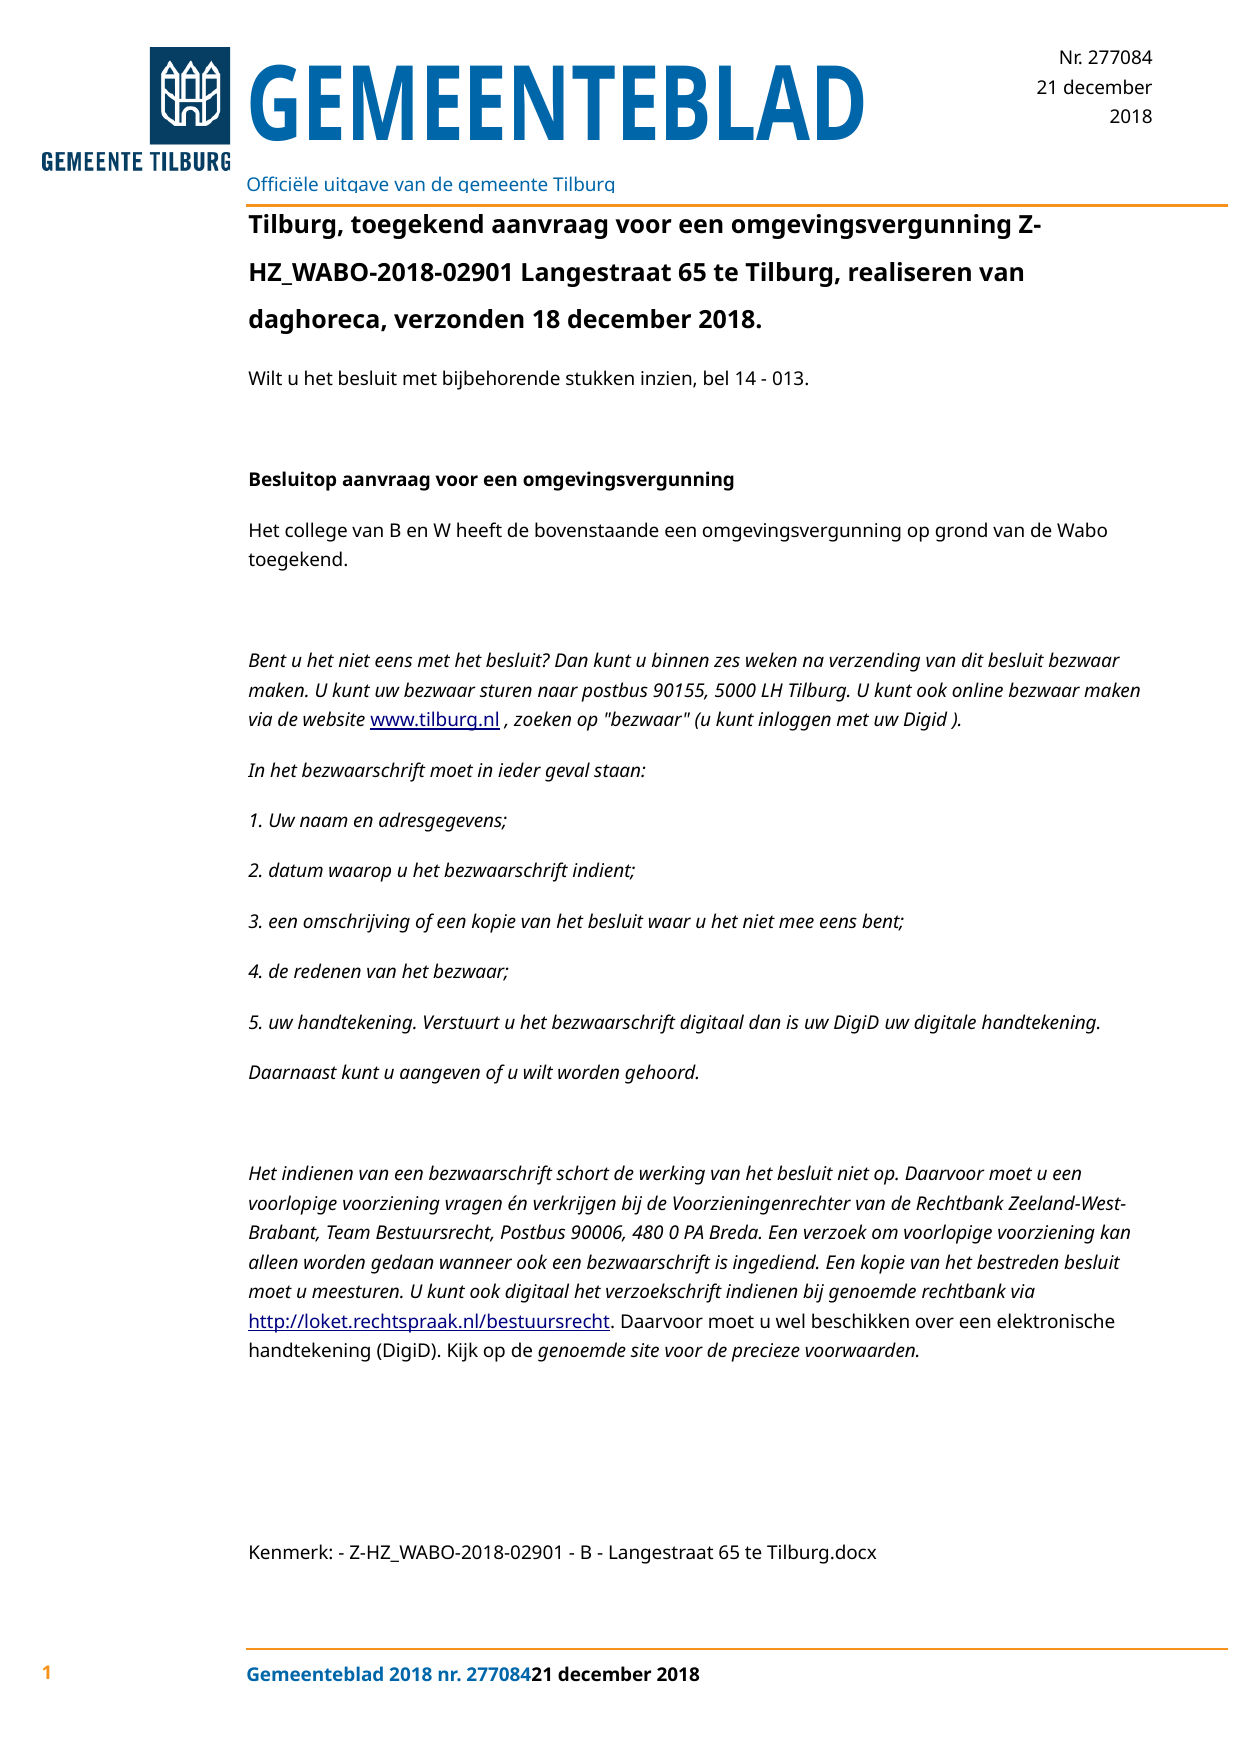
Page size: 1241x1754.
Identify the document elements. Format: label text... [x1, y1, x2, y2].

text 1. Uw naam en adresgegevens; [248, 807, 1152, 833]
text 4. de redenen van het bezwaar; [248, 958, 1152, 984]
text Tilburg, toegekend aanvraag voor een omgevingsvergunning Z-HZ_WABO-2018-02901 Langestraat 65 te Tilburg, realiseren van daghoreca, verzonden 18 december 2018. [248, 207, 1152, 336]
text Besluitop aanvraag voor een omgevingsvergunning [248, 466, 1152, 492]
text 5. uw handtekening. Verstuurt u het bezwaarschrift digitaal dan is uw DigiD uw digitale handtekening. [248, 1009, 1152, 1034]
text Daarnaast kunt u aangeven of u wilt worden gehoord. [248, 1059, 1152, 1085]
text Wilt u het besluit met bijbehorende stukken inzien, bel 14 - 013. [248, 366, 1152, 391]
text Kenmerk: - Z-HZ_WABO-2018-02901 - B - Langestraat 65 te Tilburg.docx [248, 1539, 1152, 1565]
text Het indienen van een bezwaarschrift schort de werking van het besluit niet op. Daarvoor moet u een voorlopige voorziening vragen én verkrijgen bij de Voorzieningenrechter van de Rechtbank Zeeland-West-Brabant, Team Bestuursrecht, Postbus 90006, 480 0 PA Breda. Een verzoek om voorlopige voorziening kan alleen worden gedaan wanneer ook een bezwaarschrift is ingediend. Een kopie van het bestreden besluit moet u meesturen. U kunt ook digitaal het verzoekschrift indienen bij genoemde rechtbank via http://loket.rechtspraak.nl/bestuursrecht. Daarvoor moet u wel beschikken over een elektronische handtekening (DigiD). Kijk op de genoemde site voor de precieze voorwaarden. [248, 1160, 1152, 1363]
text Het college van B en W heeft de bovenstaande een omgevingsvergunning op grond van de Wabo toegekend. [248, 517, 1152, 572]
text 2. datum waarop u het bezwaarschrift indient; [248, 858, 1152, 883]
text 3. een omschrijving of een kopie van het besluit waar u het niet mee eens bent; [248, 908, 1152, 934]
picture [41, 47, 231, 172]
text Bent u het niet eens met het besluit? Dan kunt u binnen zes weken na verzending van dit besluit bezwaar maken. U kunt uw bezwaar sturen naar postbus 90155, 5000 LH Tilburg. U kunt ook online bezwaar maken via de website www.tilburg.nl , zoeken op "bezwaar" (u kunt inloggen met uw Digid ). [248, 647, 1152, 732]
text In het bezwaarschrift moet in ieder geval staan: [248, 757, 1152, 782]
